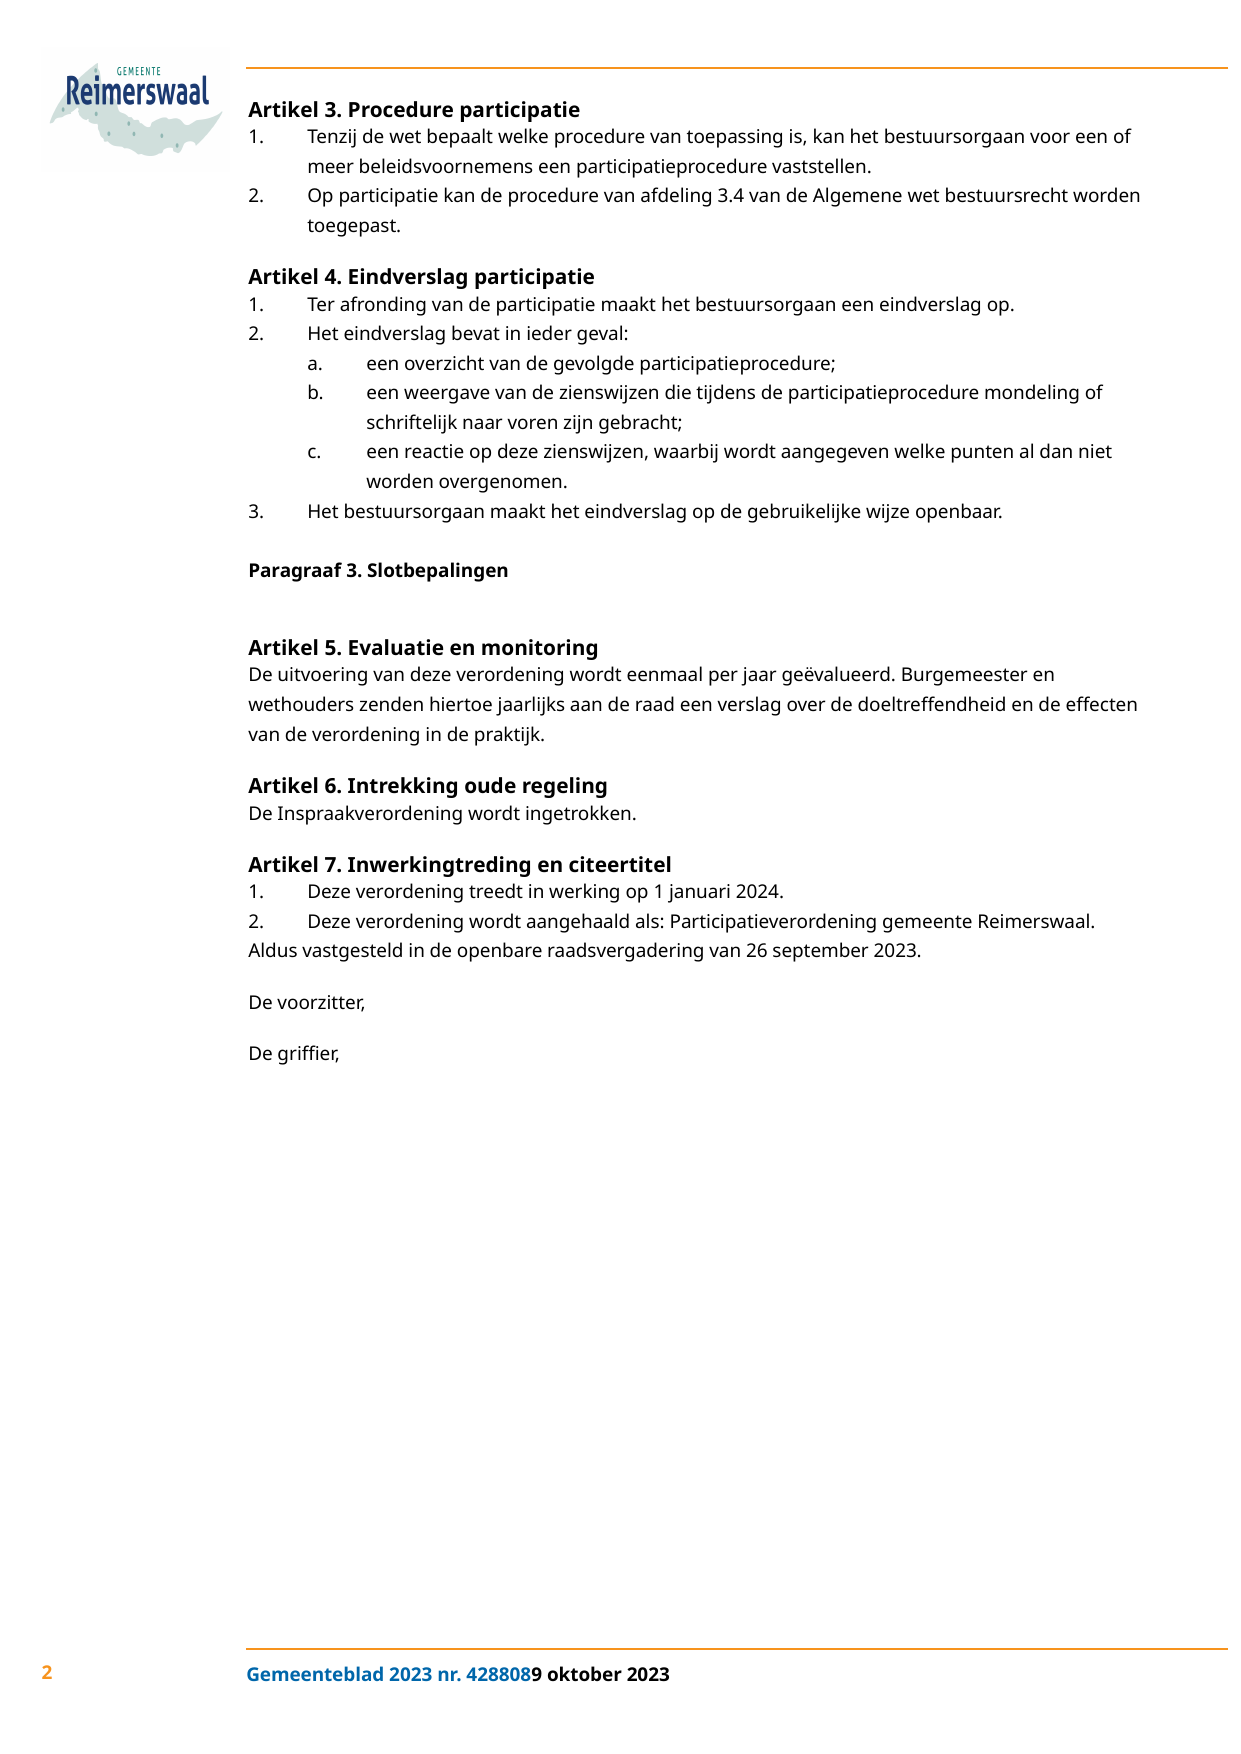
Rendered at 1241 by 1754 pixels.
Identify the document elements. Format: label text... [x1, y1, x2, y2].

list Tenzij de wet bepaalt welke procedure van toepassing is, kan het bestuursorgaan voor een of meer beleidsvoornemens een participatieprocedure vaststellen. [248, 123, 1152, 178]
text Paragraaf 3. Slotbepalingen [248, 557, 1152, 583]
text De uitvoering van deze verordening wordt eenmaal per jaar geëvalueerd. Burgemeester en wethouders zenden hiertoe jaarlijks aan de raad een verslag over de doeltreffendheid en de effecten van de verordening in de praktijk. [248, 662, 1152, 747]
list een weergave van de zienswijzen die tijdens de participatieprocedure mondeling of schriftelijk naar voren zijn gebracht; [307, 379, 1152, 435]
text Artikel 4. Eindverslag participatie [248, 262, 1152, 291]
text Artikel 7. Inwerkingtreding en citeertitel [248, 850, 1152, 878]
text De voorzitter, [248, 989, 1152, 1015]
list Deze verordening wordt aangehaald als: Participatieverordening gemeente Reimerswaal. [248, 908, 1152, 934]
picture [41, 47, 231, 172]
list Ter afronding van de participatie maakt het bestuursorgaan een eindverslag op. [248, 291, 1152, 317]
list een reactie op deze zienswijzen, waarbij wordt aangegeven welke punten al dan niet worden overgenomen. [307, 439, 1152, 494]
list Het bestuursorgaan maakt het eindverslag op de gebruikelijke wijze openbaar. [248, 498, 1152, 524]
list Het eindverslag bevat in ieder geval: [248, 320, 1152, 346]
text De Inspraakverordening wordt ingetrokken. [248, 800, 1152, 825]
text Aldus vastgesteld in de openbare raadsvergadering van 26 september 2023. [248, 938, 1152, 963]
list een overzicht van de gevolgde participatieprocedure; [307, 350, 1152, 376]
list Op participatie kan de procedure van afdeling 3.4 van de Algemene wet bestuursrecht worden toegepast. [248, 182, 1152, 238]
text Artikel 6. Intrekking oude regeling [248, 771, 1152, 800]
text Artikel 5. Evaluatie en monitoring [248, 633, 1152, 662]
text De griffier, [248, 1041, 1152, 1066]
list Deze verordening treedt in werking op 1 januari 2024. [248, 878, 1152, 904]
text Artikel 3. Procedure participatie [248, 95, 1152, 123]
